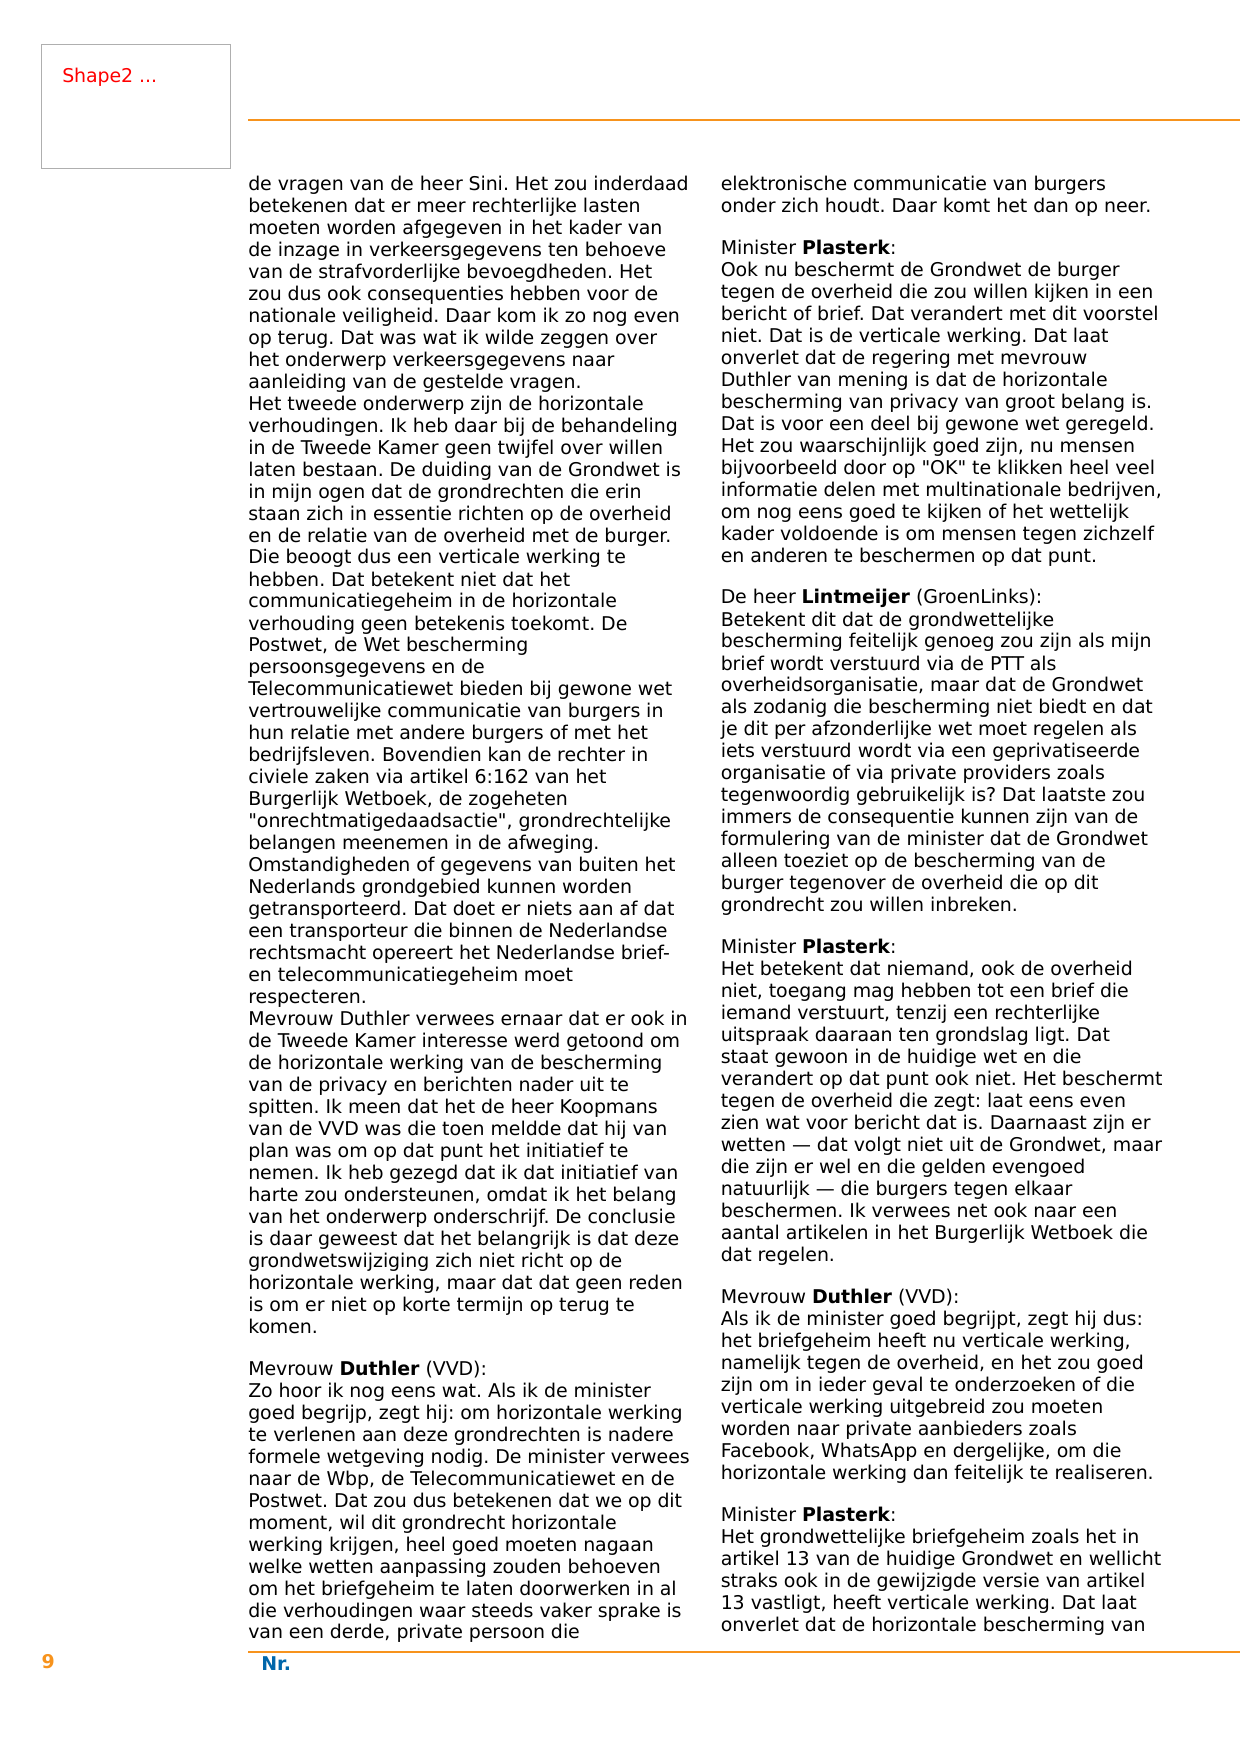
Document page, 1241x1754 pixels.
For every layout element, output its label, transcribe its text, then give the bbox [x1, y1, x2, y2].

text Minister Plasterk: [721, 237, 1163, 259]
text Mevrouw Duthler (VVD): [248, 1358, 691, 1380]
text elektronische communicatie van burgers onder zich houdt. Daar komt het dan op neer. [721, 173, 1163, 217]
text Mevrouw Duthler verwees ernaar dat er ook in de Tweede Kamer interesse werd getoond om de horizontale werking van de bescherming van de privacy en berichten nader uit te spitten. Ik meen dat het de heer Koopmans van de VVD was die toen meldde dat hij van plan was om op dat punt het initiatief te nemen. Ik heb gezegd dat ik dat initiatief van harte zou ondersteunen, omdat ik het belang van het onderwerp onderschrijf. De conclusie is daar geweest dat het belangrijk is dat deze grondwetswijziging zich niet richt op de horizontale werking, maar dat dat geen reden is om er niet op korte termijn op terug te komen. [248, 1008, 691, 1338]
text Het grondwettelijke briefgeheim zoals het in artikel 13 van de huidige Grondwet en wellicht straks ook in de gewijzigde versie van artikel 13 vastligt, heeft verticale werking. Dat laat onverlet dat de horizontale bescherming van [721, 1526, 1163, 1636]
text Minister Plasterk: [721, 936, 1163, 958]
text Het tweede onderwerp zijn de horizontale verhoudingen. Ik heb daar bij de behandeling in de Tweede Kamer geen twijfel over willen laten bestaan. De duiding van de Grondwet is in mijn ogen dat de grondrechten die erin staan zich in essentie richten op de overheid en de relatie van de overheid met de burger. Die beoogt dus een verticale werking te hebben. Dat betekent niet dat het communicatiegeheim in de horizontale verhouding geen betekenis toekomt. De Postwet, de Wet bescherming persoonsgegevens en de Telecommunicatiewet bieden bij gewone wet vertrouwelijke communicatie van burgers in hun relatie met andere burgers of met het bedrijfsleven. Bovendien kan de rechter in civiele zaken via artikel 6:162 van het Burgerlijk Wetboek, de zogeheten "onrechtmatigedaadsactie", grondrechtelijke belangen meenemen in de afweging. Omstandigheden of gegevens van buiten het Nederlands grondgebied kunnen worden getransporteerd. Dat doet er niets aan af dat een transporteur die binnen de Nederlandse rechtsmacht opereert het Nederlandse brief- en telecommunicatiegeheim moet respecteren. [248, 393, 691, 1008]
text Minister Plasterk: [721, 1504, 1163, 1526]
text De heer Lintmeijer (GroenLinks): [721, 586, 1163, 608]
text Zo hoor ik nog eens wat. Als ik de minister goed begrijp, zegt hij: om horizontale werking te verlenen aan deze grondrechten is nadere formele wetgeving nodig. De minister verwees naar de Wbp, de Telecommunicatiewet en de Postwet. Dat zou dus betekenen dat we op dit moment, wil dit grondrecht horizontale werking krijgen, heel goed moeten nagaan welke wetten aanpassing zouden behoeven om het briefgeheim te laten doorwerken in al die verhoudingen waar steeds vaker sprake is van een derde, private persoon die [248, 1380, 691, 1643]
text Betekent dit dat de grondwettelijke bescherming feitelijk genoeg zou zijn als mijn brief wordt verstuurd via de PTT als overheidsorganisatie, maar dat de Grondwet als zodanig die bescherming niet biedt en dat je dit per afzonderlijke wet moet regelen als iets verstuurd wordt via een geprivatiseerde organisatie of via private providers zoals tegenwoordig gebruikelijk is? Dat laatste zou immers de consequentie kunnen zijn van de formulering van de minister dat de Grondwet alleen toeziet op de bescherming van de burger tegenover de overheid die op dit grondrecht zou willen inbreken. [721, 608, 1163, 916]
text Ook nu beschermt de Grondwet de burger tegen de overheid die zou willen kijken in een bericht of brief. Dat verandert met dit voorstel niet. Dat is de verticale werking. Dat laat onverlet dat de regering met mevrouw Duthler van mening is dat de horizontale bescherming van privacy van groot belang is. Dat is voor een deel bij gewone wet geregeld. Het zou waarschijnlijk goed zijn, nu mensen bijvoorbeeld door op "OK" te klikken heel veel informatie delen met multinationale bedrijven, om nog eens goed te kijken of het wettelijk kader voldoende is om mensen tegen zichzelf en anderen te beschermen op dat punt. [721, 259, 1163, 566]
text de vragen van de heer Sini. Het zou inderdaad betekenen dat er meer rechterlijke lasten moeten worden afgegeven in het kader van de inzage in verkeersgegevens ten behoeve van de strafvorderlijke bevoegdheden. Het zou dus ook consequenties hebben voor de nationale veiligheid. Daar kom ik zo nog even op terug. Dat was wat ik wilde zeggen over het onderwerp verkeersgegevens naar aanleiding van de gestelde vragen. [248, 173, 691, 393]
text Als ik de minister goed begrijpt, zegt hij dus: het briefgeheim heeft nu verticale werking, namelijk tegen de overheid, en het zou goed zijn om in ieder geval te onderzoeken of die verticale werking uitgebreid zou moeten worden naar private aanbieders zoals Facebook, WhatsApp en dergelijke, om die horizontale werking dan feitelijk te realiseren. [721, 1308, 1163, 1484]
text Mevrouw Duthler (VVD): [721, 1286, 1163, 1308]
text Het betekent dat niemand, ook de overheid niet, toegang mag hebben tot een brief die iemand verstuurt, tenzij een rechterlijke uitspraak daaraan ten grondslag ligt. Dat staat gewoon in de huidige wet en die verandert op dat punt ook niet. Het beschermt tegen de overheid die zegt: laat eens even zien wat voor bericht dat is. Daarnaast zijn er wetten — dat volgt niet uit de Grondwet, maar die zijn er wel en die gelden evengoed natuurlijk — die burgers tegen elkaar beschermen. Ik verwees net ook naar een aantal artikelen in het Burgerlijk Wetboek die dat regelen. [721, 958, 1163, 1266]
